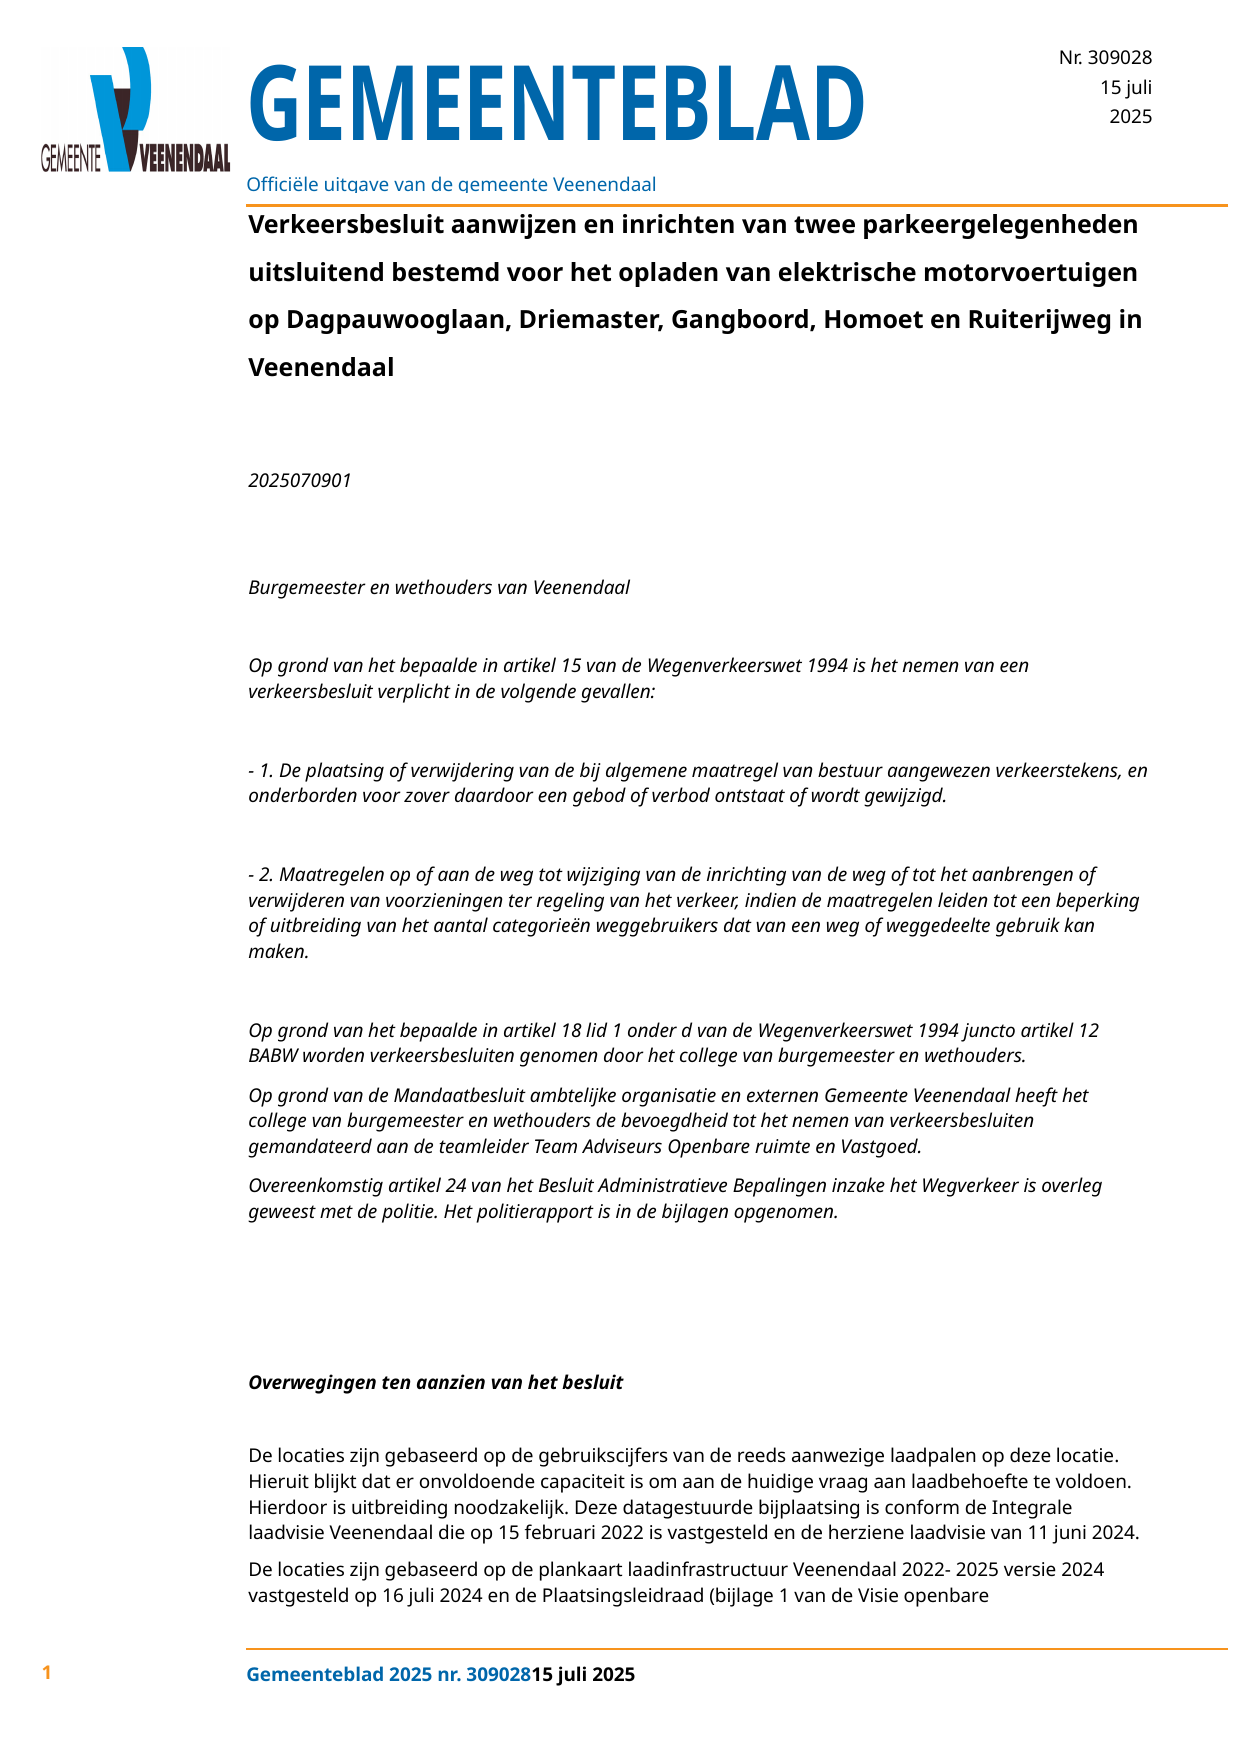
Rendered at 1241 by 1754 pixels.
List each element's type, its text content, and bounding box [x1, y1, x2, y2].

text De locaties zijn gebaseerd op de plankaart laadinfrastructuur Veenendaal 2022- 2025 versie 2024 vastgesteld op 16 juli 2024 en de Plaatsingsleidraad (bijlage 1 van de Visie openbare [248, 1556, 1152, 1608]
picture [41, 47, 130, 172]
text - 2. Maatregelen op of aan de weg tot wijziging van de inrichting van de weg of tot het aanbrengen of verwijderen van voorzieningen ter regeling van het verkeer, indien de maatregelen leiden tot een beperking of uitbreiding van het aantal categorieën weggebruikers dat van een weg of weggedeelte gebruik kan maken. [248, 861, 1152, 964]
text Overeenkomstig artikel 24 van het Besluit Administratieve Bepalingen inzake het Wegverkeer is overleg geweest met de politie. Het politierapport is in de bijlagen opgenomen. [248, 1173, 1152, 1224]
text Burgemeester en wethouders van Veenendaal [248, 574, 1152, 600]
text Op grond van de Mandaatbesluit ambtelijke organisatie en externen Gemeente Veenendaal heeft het college van burgemeester en wethouders de bevoegdheid tot het nemen van verkeersbesluiten gemandateerd aan de teamleider Team Adviseurs Openbare ruimte en Vastgoed. [248, 1082, 1152, 1159]
text Verkeersbesluit aanwijzen en inrichten van twee parkeergelegenheden uitsluitend bestemd voor het opladen van elektrische motorvoertuigen op Dagpauwooglaan, Driemaster, Gangboord, Homoet en Ruiterijweg in Veenendaal [248, 207, 1152, 384]
text De locaties zijn gebaseerd op de gebruikscijfers van de reeds aanwezige laadpalen op deze locatie. Hieruit blijkt dat er onvoldoende capaciteit is om aan de huidige vraag aan laadbehoefte te voldoen. Hierdoor is uitbreiding noodzakelijk. Deze datagestuurde bijplaatsing is conform de Integrale laadvisie Veenendaal die op 15 februari 2022 is vastgesteld en de herziene laadvisie van 11 juni 2024. [248, 1442, 1152, 1545]
text - 1. De plaatsing of verwijdering van de bij algemene maatregel van bestuur aangewezen verkeerstekens, en onderborden voor zover daardoor een gebod of verbod ontstaat of wordt gewijzigd. [248, 757, 1152, 808]
picture [123, 47, 231, 172]
text Op grond van het bepaalde in artikel 15 van de Wegenverkeerswet 1994 is het nemen van een verkeersbesluit verplicht in de volgende gevallen: [248, 653, 1152, 704]
text Overwegingen ten aanzien van het besluit [248, 1369, 1152, 1395]
text Op grond van het bepaalde in artikel 18 lid 1 onder d van de Wegenverkeerswet 1994 juncto artikel 12 BABW worden verkeersbesluiten genomen door het college van burgemeester en wethouders. [248, 1017, 1152, 1068]
text 2025070901 [248, 467, 1152, 493]
